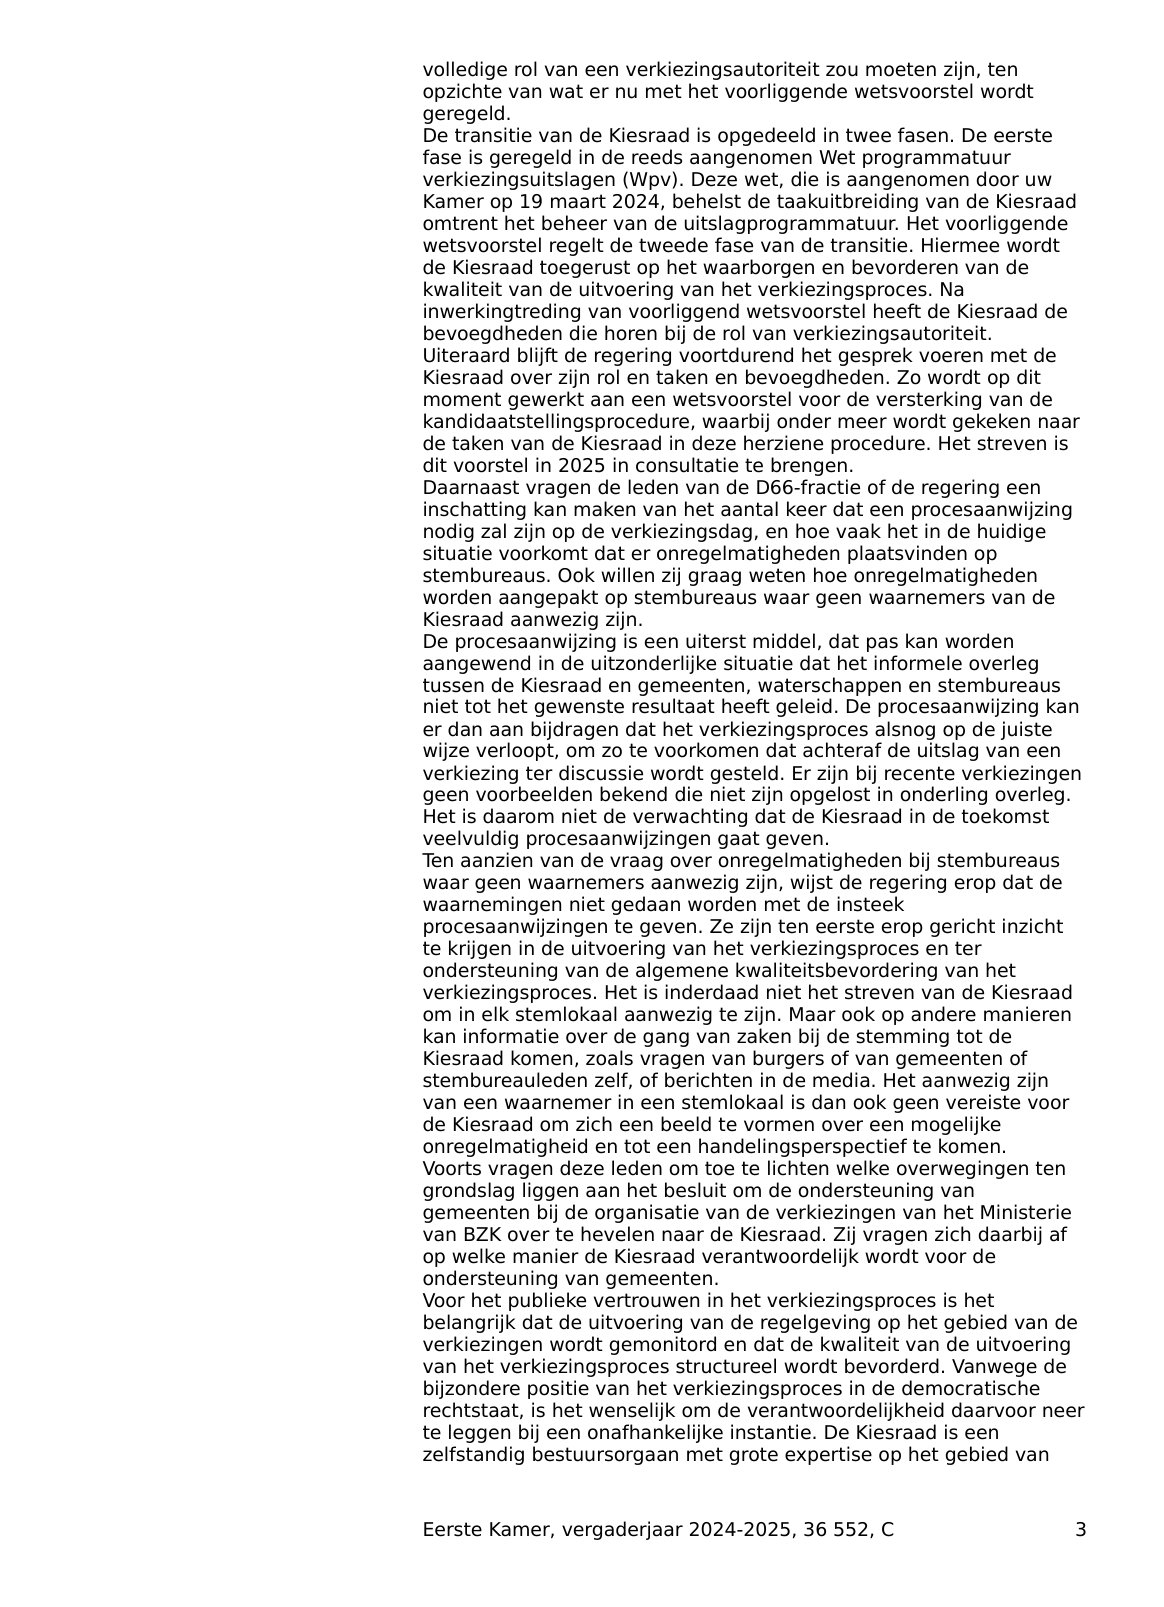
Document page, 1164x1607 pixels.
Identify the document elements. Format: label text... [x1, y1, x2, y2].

text volledige rol van een verkiezingsautoriteit zou moeten zijn, ten opzichte van wat er nu met het voorliggende wetsvoorstel wordt geregeld. [422, 59, 1087, 125]
text Voorts vragen deze leden om toe te lichten welke overwegingen ten grondslag liggen aan het besluit om de ondersteuning van gemeenten bij de organisatie van de verkiezingen van het Ministerie van BZK over te hevelen naar de Kiesraad. Zij vragen zich daarbij af op welke manier de Kiesraad verantwoordelijk wordt voor de ondersteuning van gemeenten. [422, 1158, 1087, 1290]
text Voor het publieke vertrouwen in het verkiezingsproces is het belangrijk dat de uitvoering van de regelgeving op het gebied van de verkiezingen wordt gemonitord en dat de kwaliteit van de uitvoering van het verkiezingsproces structureel wordt bevorderd. Vanwege de bijzondere positie van het verkiezingsproces in de democratische rechtstaat, is het wenselijk om de verantwoordelijkheid daarvoor neer te leggen bij een onafhankelijke instantie. De Kiesraad is een zelfstandig bestuursorgaan met grote expertise op het gebied van [422, 1290, 1087, 1466]
text Daarnaast vragen de leden van de D66-fractie of de regering een inschatting kan maken van het aantal keer dat een procesaanwijzing nodig zal zijn op de verkiezingsdag, en hoe vaak het in de huidige situatie voorkomt dat er onregelmatigheden plaatsvinden op stembureaus. Ook willen zij graag weten hoe onregelmatigheden worden aangepakt op stembureaus waar geen waarnemers van de Kiesraad aanwezig zijn. [422, 477, 1087, 631]
text Ten aanzien van de vraag over onregelmatigheden bij stembureaus waar geen waarnemers aanwezig zijn, wijst de regering erop dat de waarnemingen niet gedaan worden met de insteek procesaanwijzingen te geven. Ze zijn ten eerste erop gericht inzicht te krijgen in de uitvoering van het verkiezingsproces en ter ondersteuning van de algemene kwaliteitsbevordering van het verkiezingsproces. Het is inderdaad niet het streven van de Kiesraad om in elk stemlokaal aanwezig te zijn. Maar ook op andere manieren kan informatie over de gang van zaken bij de stemming tot de Kiesraad komen, zoals vragen van burgers of van gemeenten of stembureauleden zelf, of berichten in de media. Het aanwezig zijn van een waarnemer in een stemlokaal is dan ook geen vereiste voor de Kiesraad om zich een beeld te vormen over een mogelijke onregelmatigheid en tot een handelingsperspectief te komen. [422, 850, 1087, 1158]
text De procesaanwijzing is een uiterst middel, dat pas kan worden aangewend in de uitzonderlijke situatie dat het informele overleg tussen de Kiesraad en gemeenten, waterschappen en stembureaus niet tot het gewenste resultaat heeft geleid. De procesaanwijzing kan er dan aan bijdragen dat het verkiezingsproces alsnog op de juiste wijze verloopt, om zo te voorkomen dat achteraf de uitslag van een verkiezing ter discussie wordt gesteld. Er zijn bij recente verkiezingen geen voorbeelden bekend die niet zijn opgelost in onderling overleg. Het is daarom niet de verwachting dat de Kiesraad in de toekomst veelvuldig procesaanwijzingen gaat geven. [422, 631, 1087, 850]
text De transitie van de Kiesraad is opgedeeld in twee fasen. De eerste fase is geregeld in de reeds aangenomen Wet programmatuur verkiezingsuitslagen (Wpv). Deze wet, die is aangenomen door uw Kamer op 19 maart 2024, behelst de taakuitbreiding van de Kiesraad omtrent het beheer van de uitslagprogrammatuur. Het voorliggende wetsvoorstel regelt de tweede fase van de transitie. Hiermee wordt de Kiesraad toegerust op het waarborgen en bevorderen van de kwaliteit van de uitvoering van het verkiezingsproces. Na inwerkingtreding van voorliggend wetsvoorstel heeft de Kiesraad de bevoegdheden die horen bij de rol van verkiezingsautoriteit. [422, 125, 1087, 345]
text Uiteraard blijft de regering voortdurend het gesprek voeren met de Kiesraad over zijn rol en taken en bevoegdheden. Zo wordt op dit moment gewerkt aan een wetsvoorstel voor de versterking van de kandidaatstellingsprocedure, waarbij onder meer wordt gekeken naar de taken van de Kiesraad in deze herziene procedure. Het streven is dit voorstel in 2025 in consultatie te brengen. [422, 345, 1087, 477]
